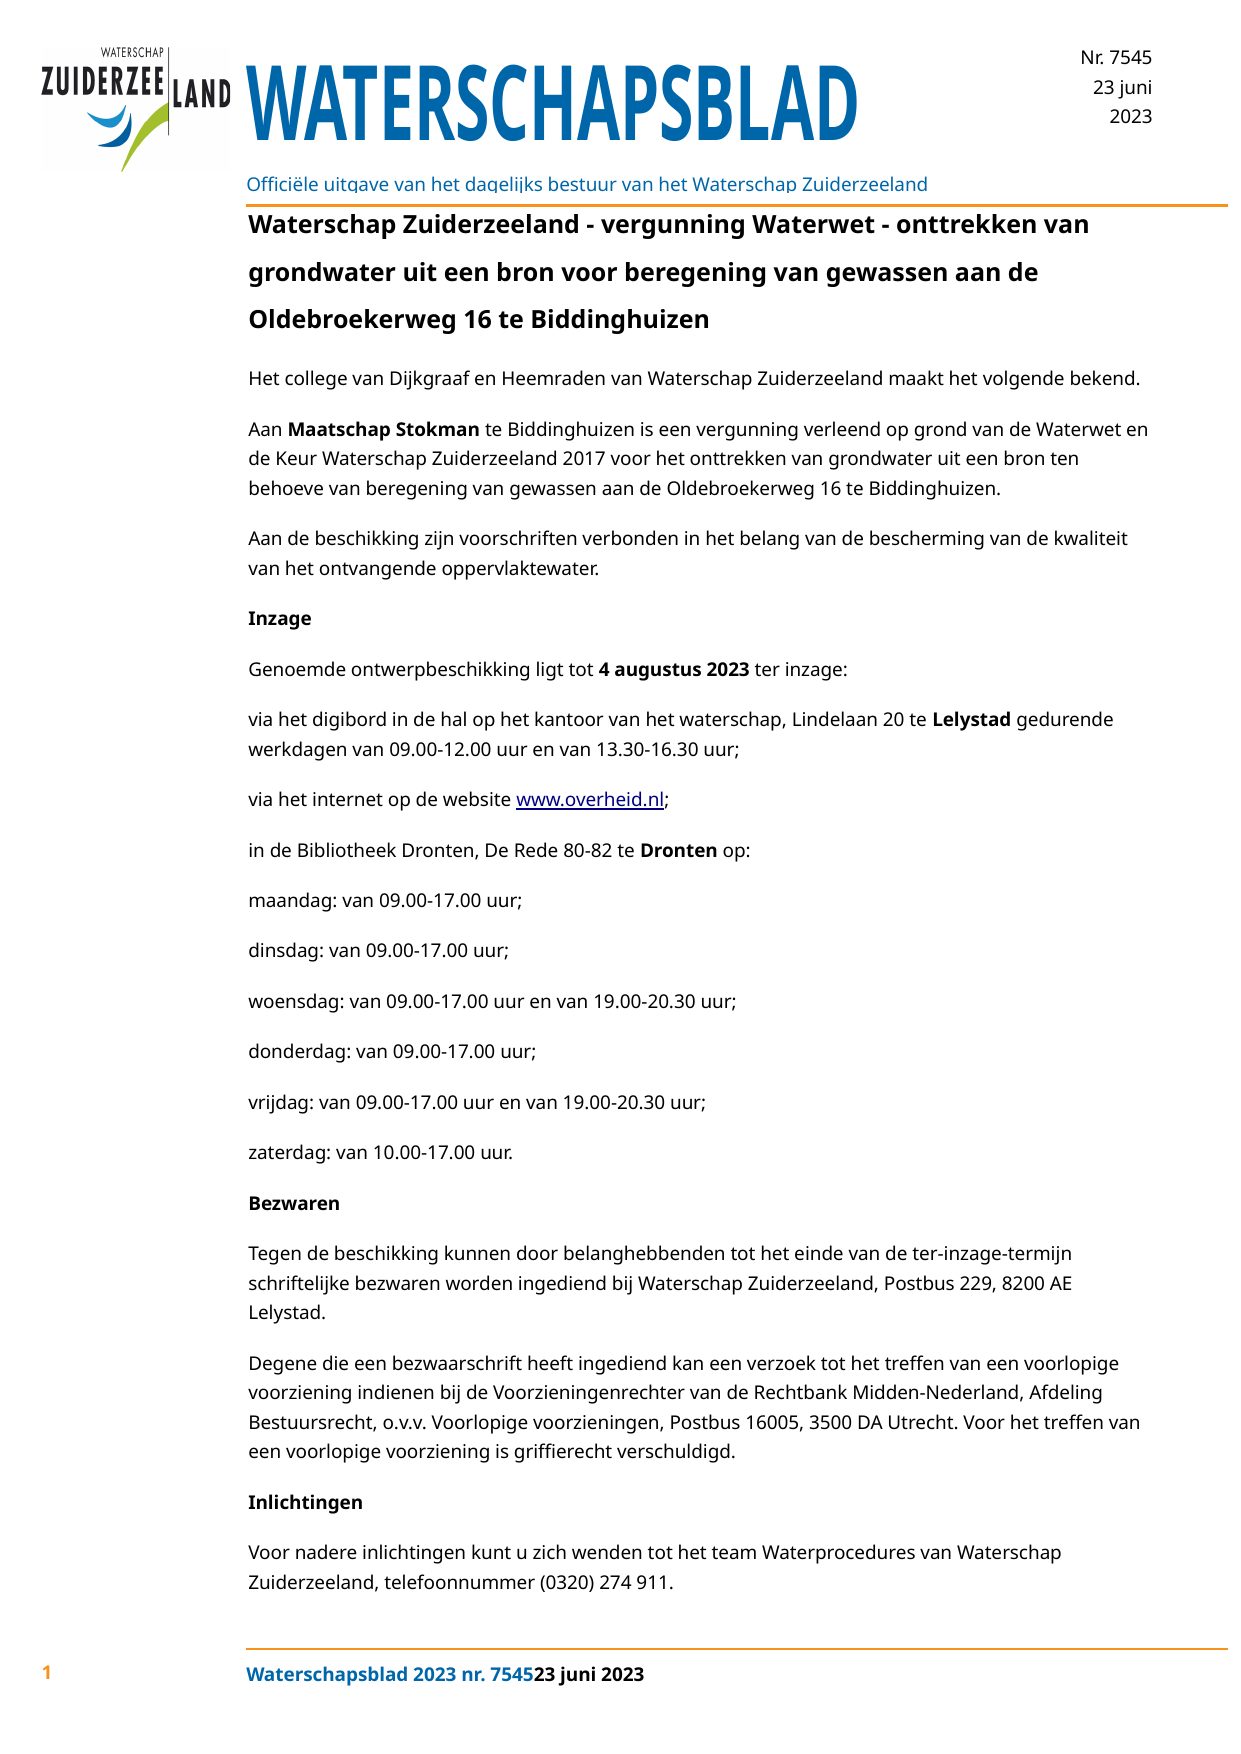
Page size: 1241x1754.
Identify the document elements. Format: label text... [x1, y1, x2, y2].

text Voor nadere inlichtingen kunt u zich wenden tot het team Waterprocedures van Waterschap Zuiderzeeland, telefoonnummer (0320) 274 911. [248, 1539, 1152, 1594]
text donderdag: van 09.00-17.00 uur; [248, 1038, 1152, 1064]
text zaterdag: van 10.00-17.00 uur. [248, 1139, 1152, 1165]
text Waterschap Zuiderzeeland - vergunning Waterwet - onttrekken van grondwater uit een bron voor beregening van gewassen aan de Oldebroekerweg 16 te Biddinghuizen [248, 207, 1152, 336]
text Bezwaren [248, 1190, 1152, 1215]
text Aan de beschikking zijn voorschriften verbonden in het belang van de bescherming van de kwaliteit van het ontvangende oppervlaktewater. [248, 526, 1152, 581]
text via het digibord in de hal op het kantoor van het waterschap, Lindelaan 20 te Lelystad gedurende werkdagen van 09.00-12.00 uur en van 13.30-16.30 uur; [248, 706, 1152, 762]
text in de Bibliotheek Dronten, De Rede 80-82 te Dronten op: [248, 837, 1152, 862]
text vrijdag: van 09.00-17.00 uur en van 19.00-20.30 uur; [248, 1089, 1152, 1114]
text Tegen de beschikking kunnen door belanghebbenden tot het einde van de ter-inzage-termijn schriftelijke bezwaren worden ingediend bij Waterschap Zuiderzeeland, Postbus 229, 8200 AE Lelystad. [248, 1240, 1152, 1325]
text Degene die een bezwaarschrift heeft ingediend kan een verzoek tot het treffen van een voorlopige voorziening indienen bij de Voorzieningenrechter van de Rechtbank Midden-Nederland, Afdeling Bestuursrecht, o.v.v. Voorlopige voorzieningen, Postbus 16005, 3500 DA Utrecht. Voor het treffen van een voorlopige voorziening is griffierecht verschuldigd. [248, 1350, 1152, 1464]
picture [41, 47, 231, 172]
text Inlichtingen [248, 1489, 1152, 1514]
text Inzage [248, 606, 1152, 631]
text Het college van Dijkgraaf en Heemraden van Waterschap Zuiderzeeland maakt het volgende bekend. [248, 366, 1152, 391]
text Genoemde ontwerpbeschikking ligt tot 4 augustus 2023 ter inzage: [248, 656, 1152, 682]
text woensdag: van 09.00-17.00 uur en van 19.00-20.30 uur; [248, 988, 1152, 1014]
text dinsdag: van 09.00-17.00 uur; [248, 938, 1152, 963]
text maandag: van 09.00-17.00 uur; [248, 887, 1152, 913]
text Aan Maatschap Stokman te Biddinghuizen is een vergunning verleend op grond van de Waterwet en de Keur Waterschap Zuiderzeeland 2017 voor het onttrekken van grondwater uit een bron ten behoeve van beregening van gewassen aan de Oldebroekerweg 16 te Biddinghuizen. [248, 416, 1152, 501]
text via het internet op de website www.overheid.nl; [248, 786, 1152, 812]
